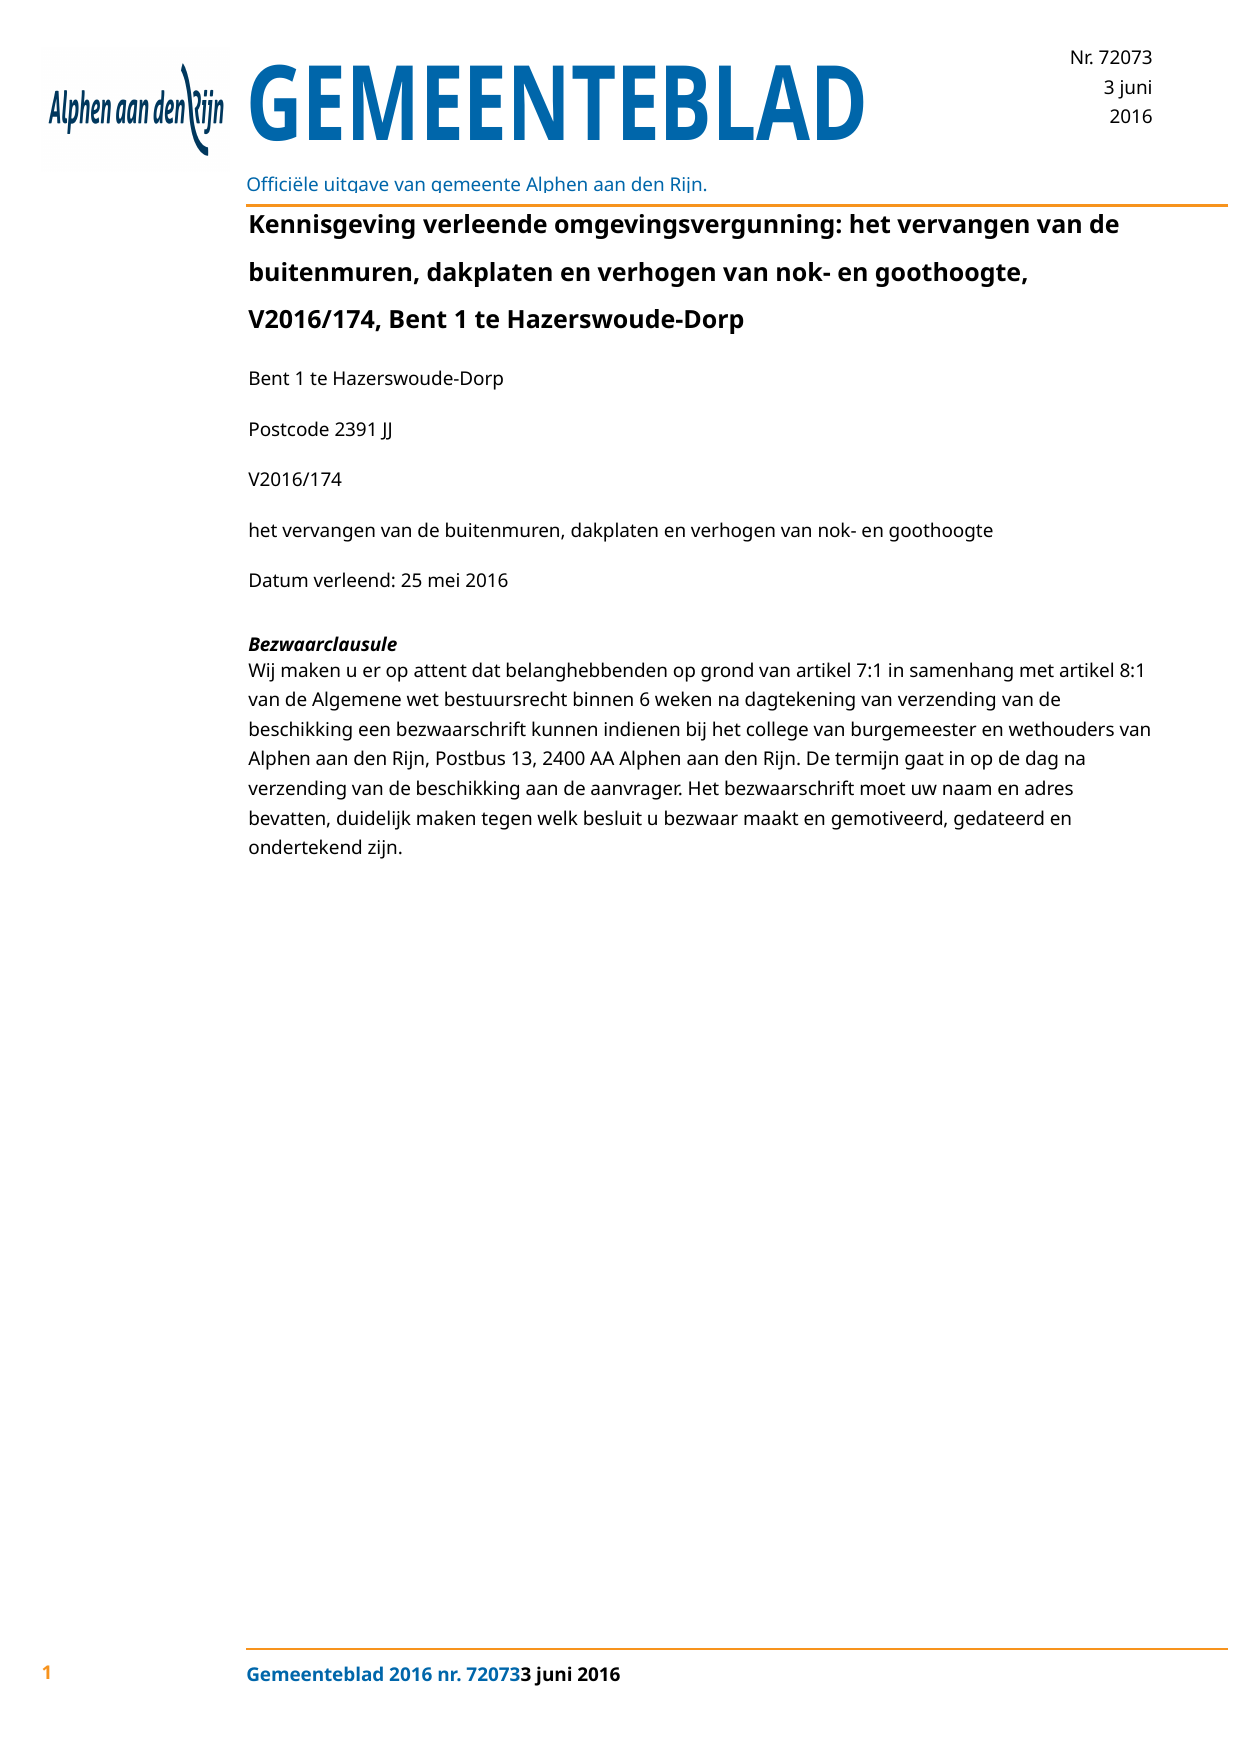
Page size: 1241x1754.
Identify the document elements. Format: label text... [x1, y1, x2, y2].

text Datum verleend: 25 mei 2016 [248, 567, 1152, 593]
text Bezwaarclausule [248, 631, 1152, 657]
text V2016/174 [248, 466, 1152, 492]
picture [41, 47, 231, 172]
text Wij maken u er op attent dat belanghebbenden op grond van artikel 7:1 in samenhang met artikel 8:1 van de Algemene wet bestuursrecht binnen 6 weken na dagtekening van verzending van de beschikking een bezwaarschrift kunnen indienen bij het college van burgemeester en wethouders van Alphen aan den Rijn, Postbus 13, 2400 AA Alphen aan den Rijn. De termijn gaat in op de dag na verzending van de beschikking aan de aanvrager. Het bezwaarschrift moet uw naam en adres bevatten, duidelijk maken tegen welk besluit u bezwaar maakt en gemotiveerd, gedateerd en ondertekend zijn. [248, 657, 1152, 860]
text Postcode 2391 JJ [248, 416, 1152, 442]
text het vervangen van de buitenmuren, dakplaten en verhogen van nok- en goothoogte [248, 517, 1152, 542]
text Kennisgeving verleende omgevingsvergunning: het vervangen van de buitenmuren, dakplaten en verhogen van nok- en goothoogte, V2016/174, Bent 1 te Hazerswoude-Dorp [248, 207, 1152, 336]
text Bent 1 te Hazerswoude-Dorp [248, 366, 1152, 391]
